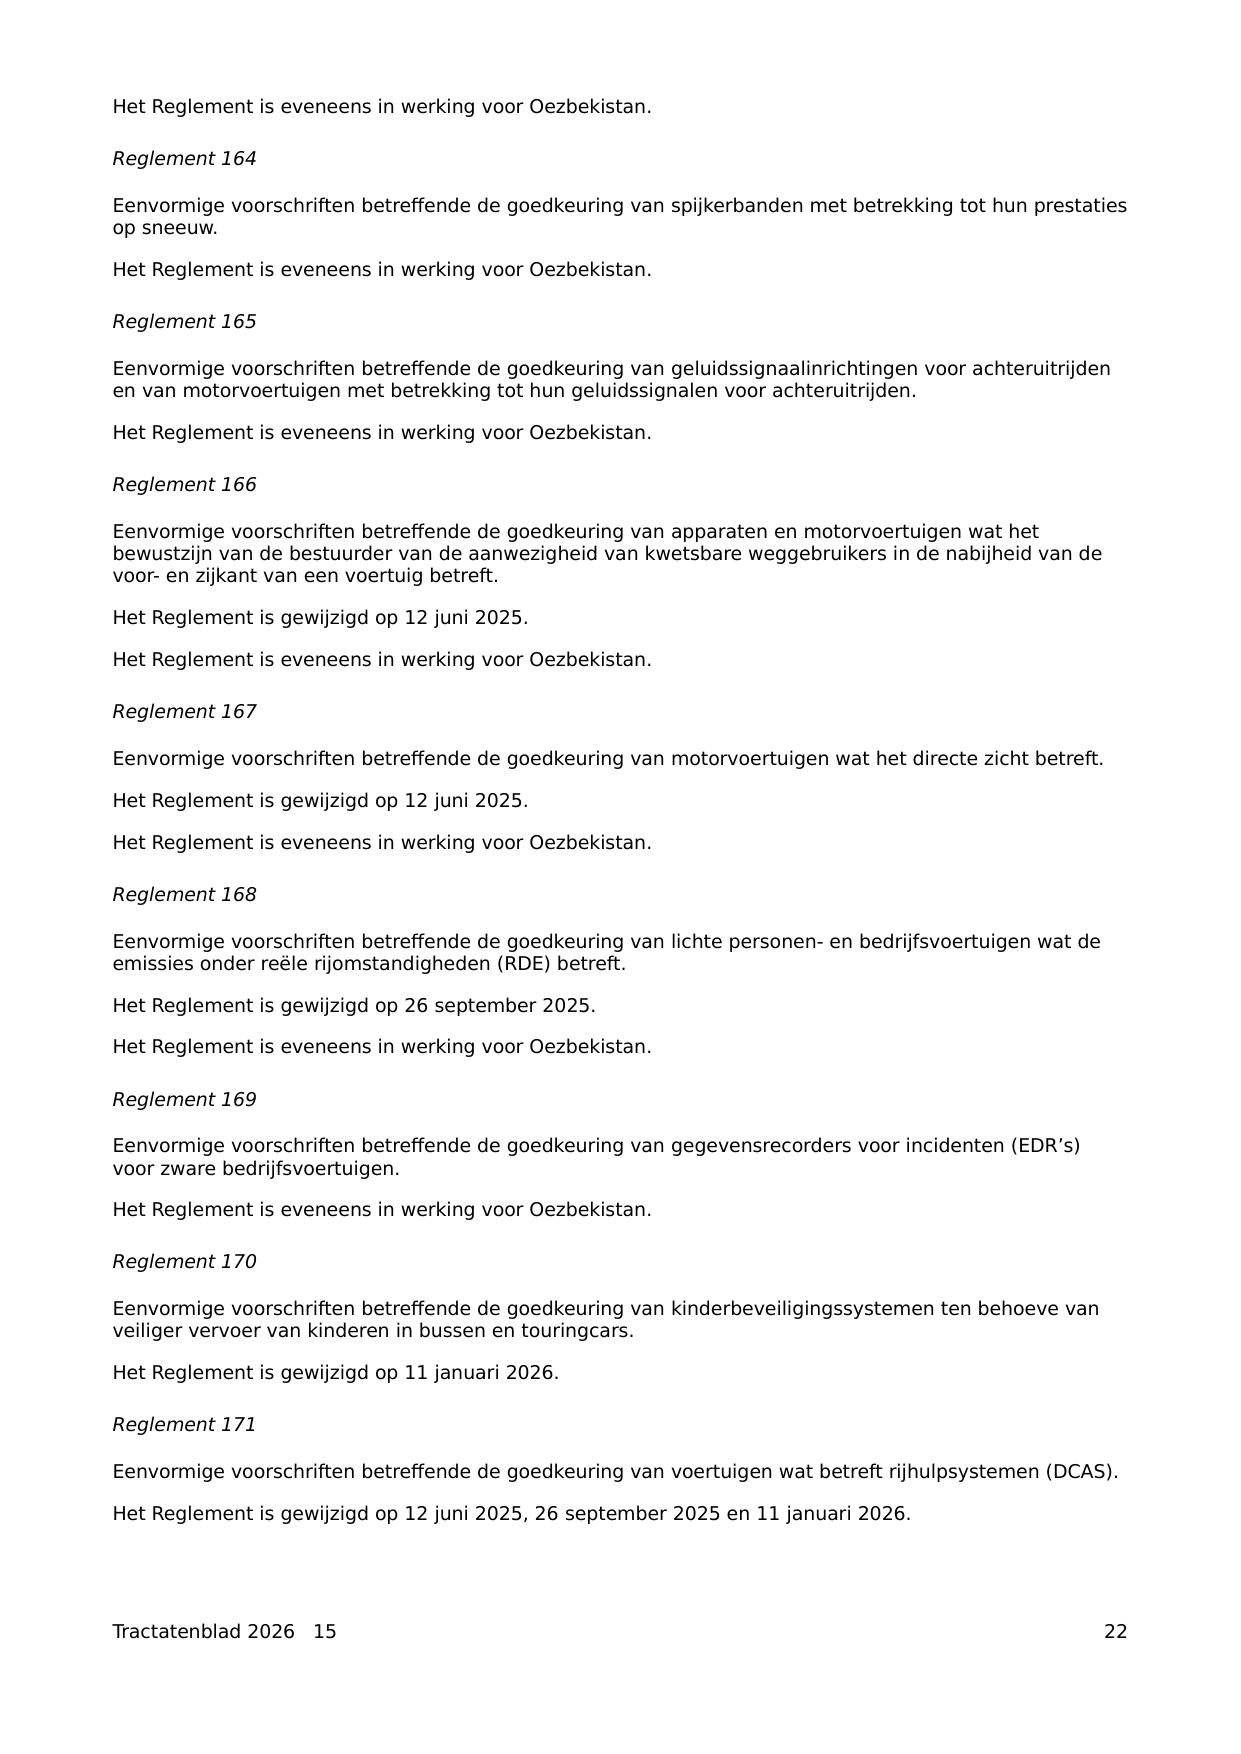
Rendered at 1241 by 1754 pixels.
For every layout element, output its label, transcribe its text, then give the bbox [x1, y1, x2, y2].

subtitle Reglement 169 [112, 1088, 1128, 1110]
subtitle Reglement 171 [112, 1414, 1128, 1436]
subtitle Reglement 170 [112, 1251, 1128, 1273]
text Het Reglement is gewijzigd op 11 januari 2026. [112, 1362, 1128, 1384]
text Eenvormige voorschriften betreffende de goedkeuring van voertuigen wat betreft rijhulpsystemen (DCAS). [112, 1461, 1128, 1483]
text Eenvormige voorschriften betreffende de goedkeuring van kinderbeveiligingssystemen ten behoeve van veiliger vervoer van kinderen in bussen en touringcars. [112, 1298, 1128, 1342]
text Het Reglement is gewijzigd op 12 juni 2025. [112, 607, 1128, 629]
text Het Reglement is gewijzigd op 12 juni 2025, 26 september 2025 en 11 januari 2026. [112, 1503, 1128, 1525]
subtitle Reglement 165 [112, 311, 1128, 333]
text Het Reglement is eveneens in werking voor Oezbekistan. [112, 259, 1128, 281]
text Eenvormige voorschriften betreffende de goedkeuring van apparaten en motorvoertuigen wat het bewustzijn van de bestuurder van de aanwezigheid van kwetsbare weggebruikers in de nabijheid van de voor- en zijkant van een voertuig betreft. [112, 521, 1128, 587]
text Het Reglement is eveneens in werking voor Oezbekistan. [112, 96, 1128, 118]
text Het Reglement is eveneens in werking voor Oezbekistan. [112, 422, 1128, 444]
subtitle Reglement 168 [112, 883, 1128, 906]
text Het Reglement is gewijzigd op 26 september 2025. [112, 994, 1128, 1016]
subtitle Reglement 166 [112, 474, 1128, 496]
text Het Reglement is eveneens in werking voor Oezbekistan. [112, 1036, 1128, 1058]
subtitle Reglement 167 [112, 701, 1128, 723]
text Het Reglement is gewijzigd op 12 juni 2025. [112, 789, 1128, 812]
subtitle Reglement 164 [112, 148, 1128, 170]
text Eenvormige voorschriften betreffende de goedkeuring van motorvoertuigen wat het directe zicht betreft. [112, 748, 1128, 769]
text Het Reglement is eveneens in werking voor Oezbekistan. [112, 832, 1128, 853]
text Eenvormige voorschriften betreffende de goedkeuring van lichte personen- en bedrijfsvoertuigen wat de emissies onder reële rijomstandigheden (RDE) betreft. [112, 931, 1128, 974]
text Het Reglement is eveneens in werking voor Oezbekistan. [112, 1199, 1128, 1221]
text Eenvormige voorschriften betreffende de goedkeuring van geluidssignaalinrichtingen voor achteruitrijden en van motorvoertuigen met betrekking tot hun geluidssignalen voor achteruitrijden. [112, 358, 1128, 402]
text Het Reglement is eveneens in werking voor Oezbekistan. [112, 649, 1128, 671]
text Eenvormige voorschriften betreffende de goedkeuring van gegevensrecorders voor incidenten (EDR’s) voor zware bedrijfsvoertuigen. [112, 1135, 1128, 1179]
text Eenvormige voorschriften betreffende de goedkeuring van spijkerbanden met betrekking tot hun prestaties op sneeuw. [112, 195, 1128, 239]
